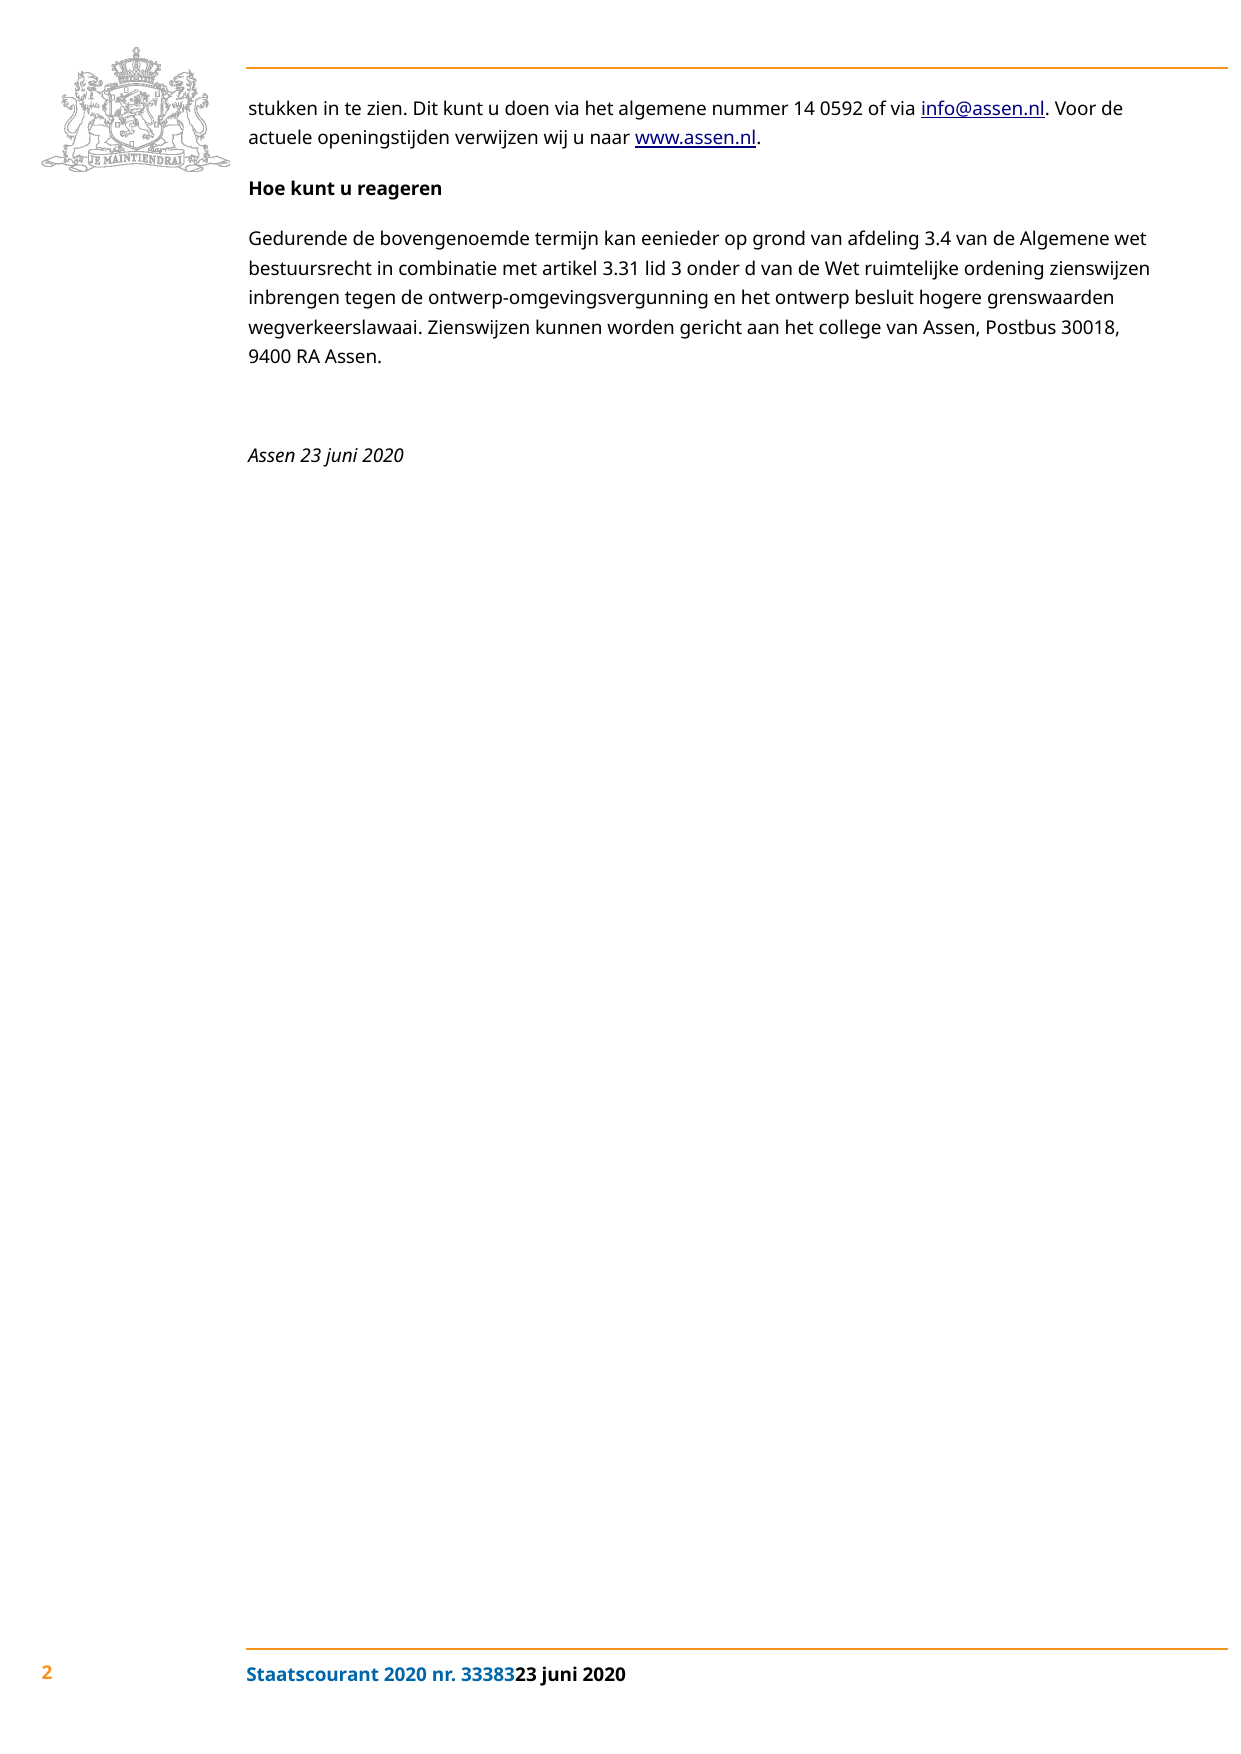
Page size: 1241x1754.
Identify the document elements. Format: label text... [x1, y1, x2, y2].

text stukken in te zien. Dit kunt u doen via het algemene nummer 14 0592 of via info@assen.nl. Voor de actuele openingstijden verwijzen wij u naar www.assen.nl. [248, 95, 1152, 150]
text Gedurende de bovengenoemde termijn kan eenieder op grond van afdeling 3.4 van de Algemene wet bestuursrecht in combinatie met artikel 3.31 lid 3 onder d van de Wet ruimtelijke ordening zienswijzen inbrengen tegen de ontwerp-omgevingsvergunning en het ontwerp besluit hogere grenswaarden wegverkeerslawaai. Zienswijzen kunnen worden gericht aan het college van Assen, Postbus 30018, 9400 RA Assen. [248, 225, 1152, 369]
text Hoe kunt u reageren [248, 175, 1152, 201]
picture [41, 47, 231, 172]
text Assen 23 juni 2020 [248, 442, 1152, 467]
